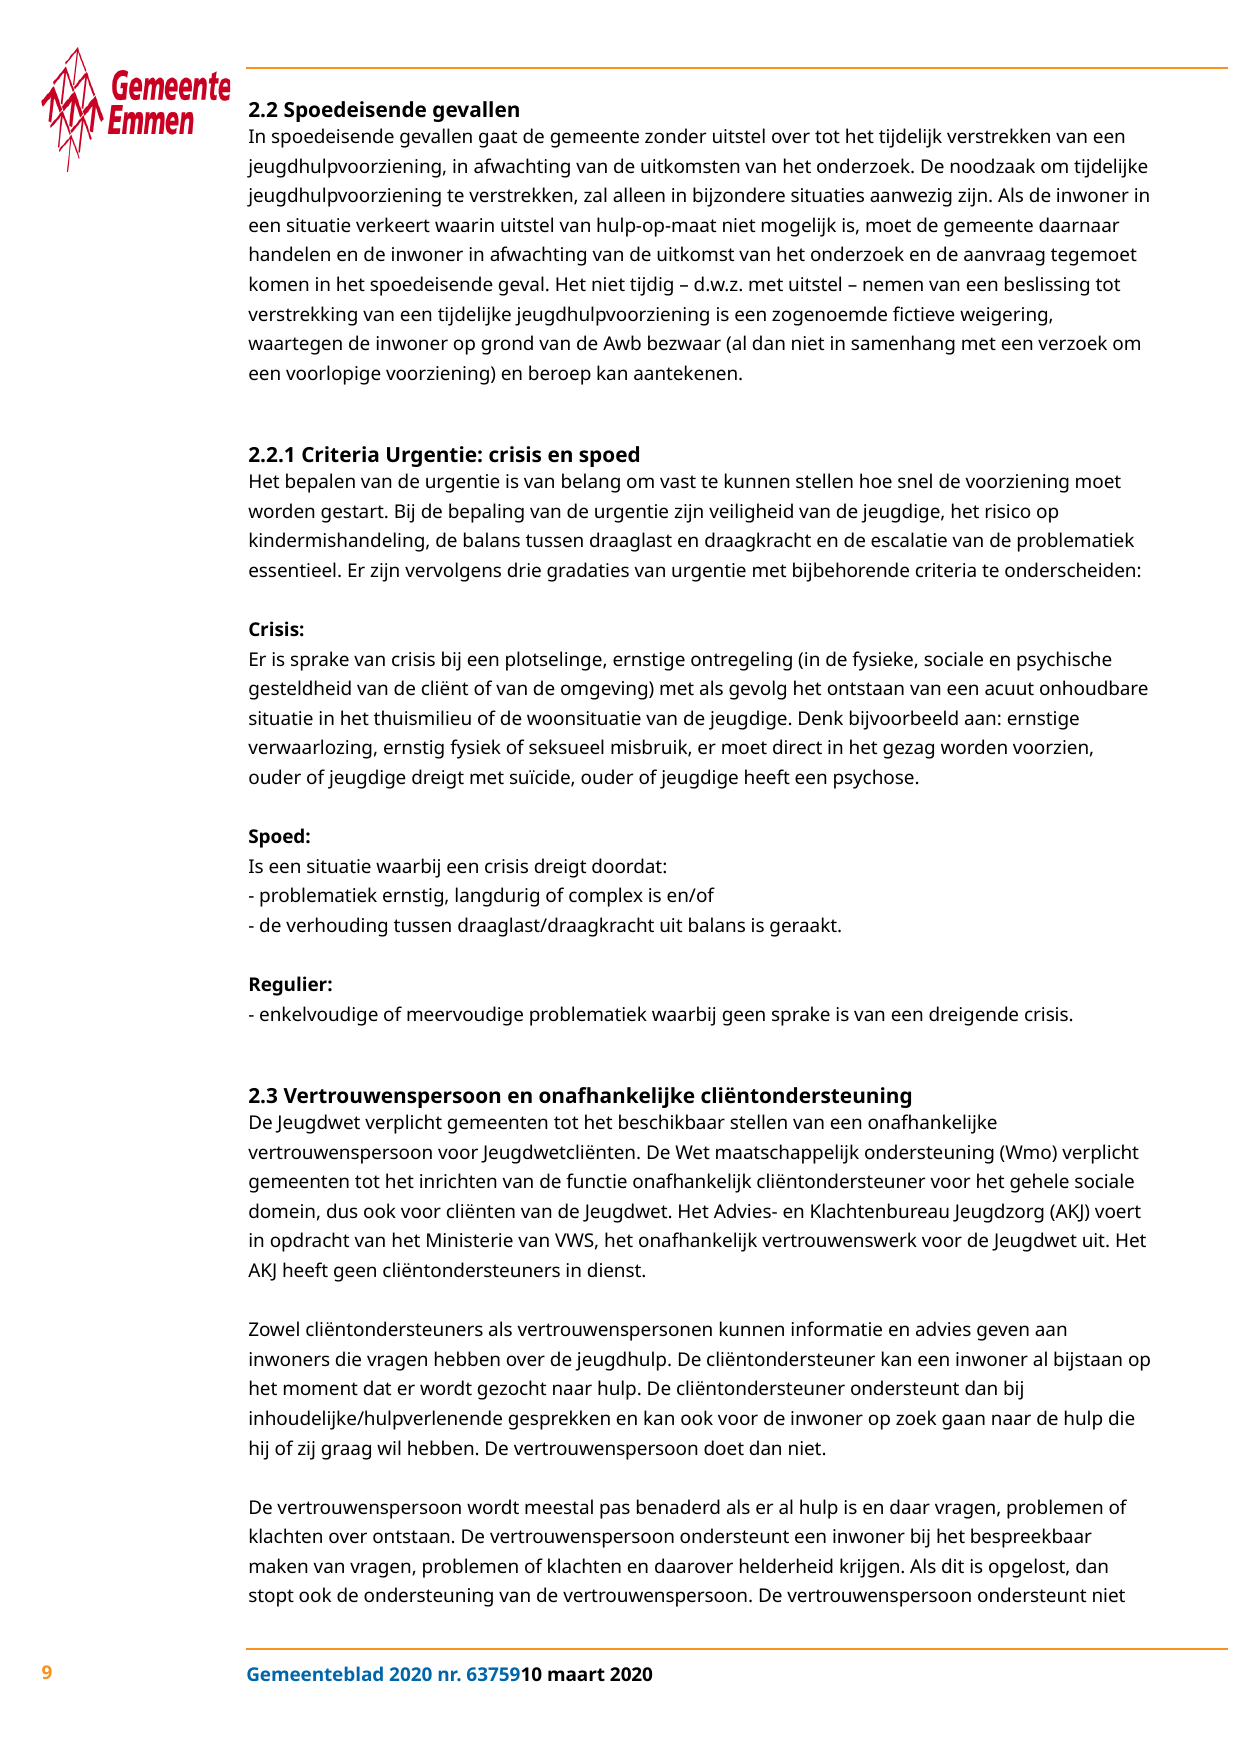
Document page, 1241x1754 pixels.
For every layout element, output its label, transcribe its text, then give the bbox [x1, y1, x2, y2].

text De Jeugdwet verplicht gemeenten tot het beschikbaar stellen van een onafhankelijke vertrouwenspersoon voor Jeugdwetcliënten. De Wet maatschappelijk ondersteuning (Wmo) verplicht gemeenten tot het inrichten van de functie onafhankelijk cliëntondersteuner voor het gehele sociale domein, dus ook voor cliënten van de Jeugdwet. Het Advies- en Klachtenbureau Jeugdzorg (AKJ) voert in opdracht van het Ministerie van VWS, het onafhankelijk vertrouwenswerk voor de Jeugdwet uit. Het AKJ heeft geen cliëntondersteuners in dienst. [248, 1109, 1152, 1283]
text Het bepalen van de urgentie is van belang om vast te kunnen stellen hoe snel de voorziening moet worden gestart. Bij de bepaling van de urgentie zijn veiligheid van de jeugdige, het risico op kindermishandeling, de balans tussen draaglast en draagkracht en de escalatie van de problematiek essentieel. Er zijn vervolgens drie gradaties van urgentie met bijbehorende criteria te onderscheiden: [248, 468, 1152, 583]
text In spoedeisende gevallen gaat de gemeente zonder uitstel over tot het tijdelijk verstrekken van een jeugdhulpvoorziening, in afwachting van de uitkomsten van het onderzoek. De noodzaak om tijdelijke jeugdhulpvoorziening te verstrekken, zal alleen in bijzondere situaties aanwezig zijn. Als de inwoner in een situatie verkeert waarin uitstel van hulp-op-maat niet mogelijk is, moet de gemeente daarnaar handelen en de inwoner in afwachting van de uitkomst van het onderzoek en de aanvraag tegemoet komen in het spoedeisende geval. Het niet tijdig – d.w.z. met uitstel – nemen van een beslissing tot verstrekking van een tijdelijke jeugdhulpvoorziening is een zogenoemde fictieve weigering, waartegen de inwoner op grond van de Awb bezwaar (al dan niet in samenhang met een verzoek om een voorlopige voorziening) en beroep kan aantekenen. [248, 123, 1152, 386]
text - de verhouding tussen draaglast/draagkracht uit balans is geraakt. [248, 912, 1152, 938]
text Er is sprake van crisis bij een plotselinge, ernstige ontregeling (in de fysieke, sociale en psychische gesteldheid van de cliënt of van de omgeving) met als gevolg het ontstaan van een acuut onhoudbare situatie in het thuismilieu of de woonsituatie van de jeugdige. Denk bijvoorbeeld aan: ernstige verwaarlozing, ernstig fysiek of seksueel misbruik, er moet direct in het gezag worden voorzien, ouder of jeugdige dreigt met suïcide, ouder of jeugdige heeft een psychose. [248, 646, 1152, 790]
text Regulier: [248, 971, 1152, 997]
text Is een situatie waarbij een crisis dreigt doordat: [248, 853, 1152, 879]
picture [41, 47, 231, 172]
text De vertrouwenspersoon wordt meestal pas benaderd als er al hulp is en daar vragen, problemen of klachten over ontstaan. De vertrouwenspersoon ondersteunt een inwoner bij het bespreekbaar maken van vragen, problemen of klachten en daarover helderheid krijgen. Als dit is opgelost, dan stopt ook de ondersteuning van de vertrouwenspersoon. De vertrouwenspersoon ondersteunt niet [248, 1494, 1152, 1608]
text 2.2.1 Criteria Urgentie: crisis en spoed [248, 440, 1152, 468]
text 2.3 Vertrouwenspersoon en onafhankelijke cliëntondersteuning [248, 1081, 1152, 1109]
text 2.2 Spoedeisende gevallen [248, 95, 1152, 123]
text Spoed: [248, 823, 1152, 849]
text - problematiek ernstig, langdurig of complex is en/of [248, 882, 1152, 908]
text - enkelvoudige of meervoudige problematiek waarbij geen sprake is van een dreigende crisis. [248, 1001, 1152, 1027]
text Zowel cliëntondersteuners als vertrouwenspersonen kunnen informatie en advies geven aan inwoners die vragen hebben over de jeugdhulp. De cliëntondersteuner kan een inwoner al bijstaan op het moment dat er wordt gezocht naar hulp. De cliëntondersteuner ondersteunt dan bij inhoudelijke/hulpverlenende gesprekken en kan ook voor de inwoner op zoek gaan naar de hulp die hij of zij graag wil hebben. De vertrouwenspersoon doet dan niet. [248, 1316, 1152, 1460]
text Crisis: [248, 616, 1152, 642]
